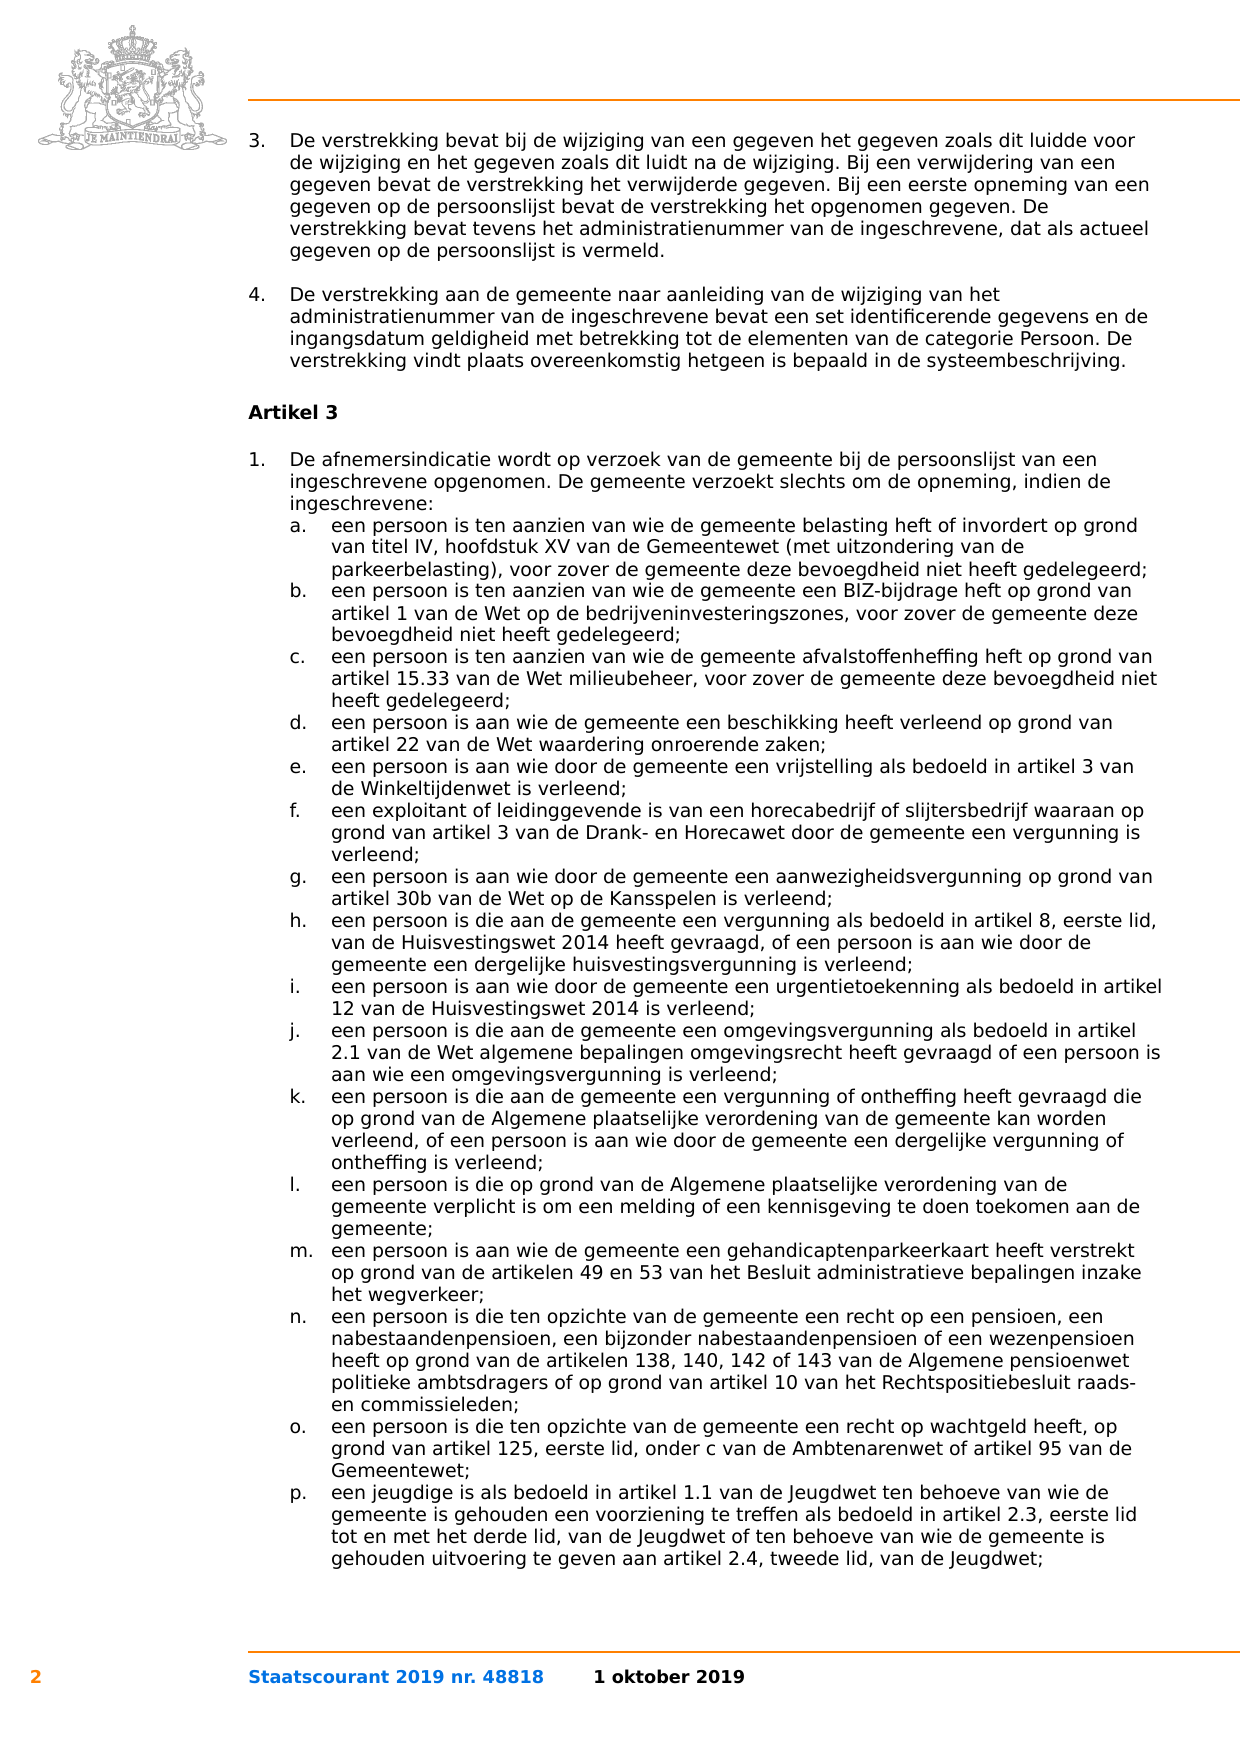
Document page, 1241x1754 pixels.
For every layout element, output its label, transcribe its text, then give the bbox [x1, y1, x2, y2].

text b. een persoon is ten aanzien van wie de gemeente een BIZ-bijdrage heft op grond van artikel 1 van de Wet op de bedrijveninvesteringszones, voor zover de gemeente deze bevoegdheid niet heeft gedelegeerd; [289, 580, 1163, 646]
text a. een persoon is ten aanzien van wie de gemeente belasting heft of invordert op grond van titel IV, hoofdstuk XV van de Gemeentewet (met uitzondering van de parkeerbelasting), voor zover de gemeente deze bevoegdheid niet heeft gedelegeerd; [289, 514, 1163, 580]
text j. een persoon is die aan de gemeente een omgevingsvergunning als bedoeld in artikel 2.1 van de Wet algemene bepalingen omgevingsrecht heeft gevraagd of een persoon is aan wie een omgevingsvergunning is verleend; [289, 1020, 1163, 1086]
text p. een jeugdige is als bedoeld in artikel 1.1 van de Jeugdwet ten behoeve van wie de gemeente is gehouden een voorziening te treffen als bedoeld in artikel 2.3, eerste lid tot en met het derde lid, van de Jeugdwet of ten behoeve van wie de gemeente is gehouden uitvoering te geven aan artikel 2.4, tweede lid, van de Jeugdwet; [289, 1482, 1163, 1569]
text l. een persoon is die op grond van de Algemene plaatselijke verordening van de gemeente verplicht is om een melding of een kennisgeving te doen toekomen aan de gemeente; [289, 1174, 1163, 1240]
text f. een exploitant of leidinggevende is van een horecabedrijf of slijtersbedrijf waaraan op grond van artikel 3 van de Drank- en Horecawet door de gemeente een vergunning is verleend; [289, 800, 1163, 866]
text i. een persoon is aan wie door de gemeente een urgentietoekenning als bedoeld in artikel 12 van de Huisvestingswet 2014 is verleend; [289, 976, 1163, 1020]
picture [38, 25, 227, 150]
text 1. De afnemersindicatie wordt op verzoek van de gemeente bij de persoonslijst van een ingeschrevene opgenomen. De gemeente verzoekt slechts om de opneming, indien de ingeschrevene: [248, 448, 1163, 514]
text 3. De verstrekking bevat bij de wijziging van een gegeven het gegeven zoals dit luidde voor de wijziging en het gegeven zoals dit luidt na de wijziging. Bij een verwijdering van een gegeven bevat de verstrekking het verwijderde gegeven. Bij een eerste opneming van een gegeven op de persoonslijst bevat de verstrekking het opgenomen gegeven. De verstrekking bevat tevens het administratienummer van de ingeschrevene, dat als actueel gegeven op de persoonslijst is vermeld. [248, 130, 1163, 262]
text g. een persoon is aan wie door de gemeente een aanwezigheidsvergunning op grond van artikel 30b van de Wet op de Kansspelen is verleend; [289, 866, 1163, 910]
subtitle Artikel 3 [248, 402, 1163, 423]
text k. een persoon is die aan de gemeente een vergunning of ontheffing heeft gevraagd die op grond van de Algemene plaatselijke verordening van de gemeente kan worden verleend, of een persoon is aan wie door de gemeente een dergelijke vergunning of ontheffing is verleend; [289, 1086, 1163, 1174]
text o. een persoon is die ten opzichte van de gemeente een recht op wachtgeld heeft, op grond van artikel 125, eerste lid, onder c van de Ambtenarenwet of artikel 95 van de Gemeentewet; [289, 1416, 1163, 1482]
text m. een persoon is aan wie de gemeente een gehandicaptenparkeerkaart heeft verstrekt op grond van de artikelen 49 en 53 van het Besluit administratieve bepalingen inzake het wegverkeer; [289, 1240, 1163, 1306]
text d. een persoon is aan wie de gemeente een beschikking heeft verleend op grond van artikel 22 van de Wet waardering onroerende zaken; [289, 712, 1163, 756]
text 4. De verstrekking aan de gemeente naar aanleiding van de wijziging van het administratienummer van de ingeschrevene bevat een set identificerende gegevens en de ingangsdatum geldigheid met betrekking tot de elementen van de categorie Persoon. De verstrekking vindt plaats overeenkomstig hetgeen is bepaald in de systeembeschrijving. [248, 284, 1163, 372]
text c. een persoon is ten aanzien van wie de gemeente afvalstoffenheffing heft op grond van artikel 15.33 van de Wet milieubeheer, voor zover de gemeente deze bevoegdheid niet heeft gedelegeerd; [289, 646, 1163, 712]
text n. een persoon is die ten opzichte van de gemeente een recht op een pensioen, een nabestaandenpensioen, een bijzonder nabestaandenpensioen of een wezenpensioen heeft op grond van de artikelen 138, 140, 142 of 143 van de Algemene pensioenwet politieke ambtsdragers of op grond van artikel 10 van het Rechtspositiebesluit raads- en commissieleden; [289, 1306, 1163, 1416]
text e. een persoon is aan wie door de gemeente een vrijstelling als bedoeld in artikel 3 van de Winkeltijdenwet is verleend; [289, 756, 1163, 800]
text h. een persoon is die aan de gemeente een vergunning als bedoeld in artikel 8, eerste lid, van de Huisvestingswet 2014 heeft gevraagd, of een persoon is aan wie door de gemeente een dergelijke huisvestingsvergunning is verleend; [289, 910, 1163, 976]
